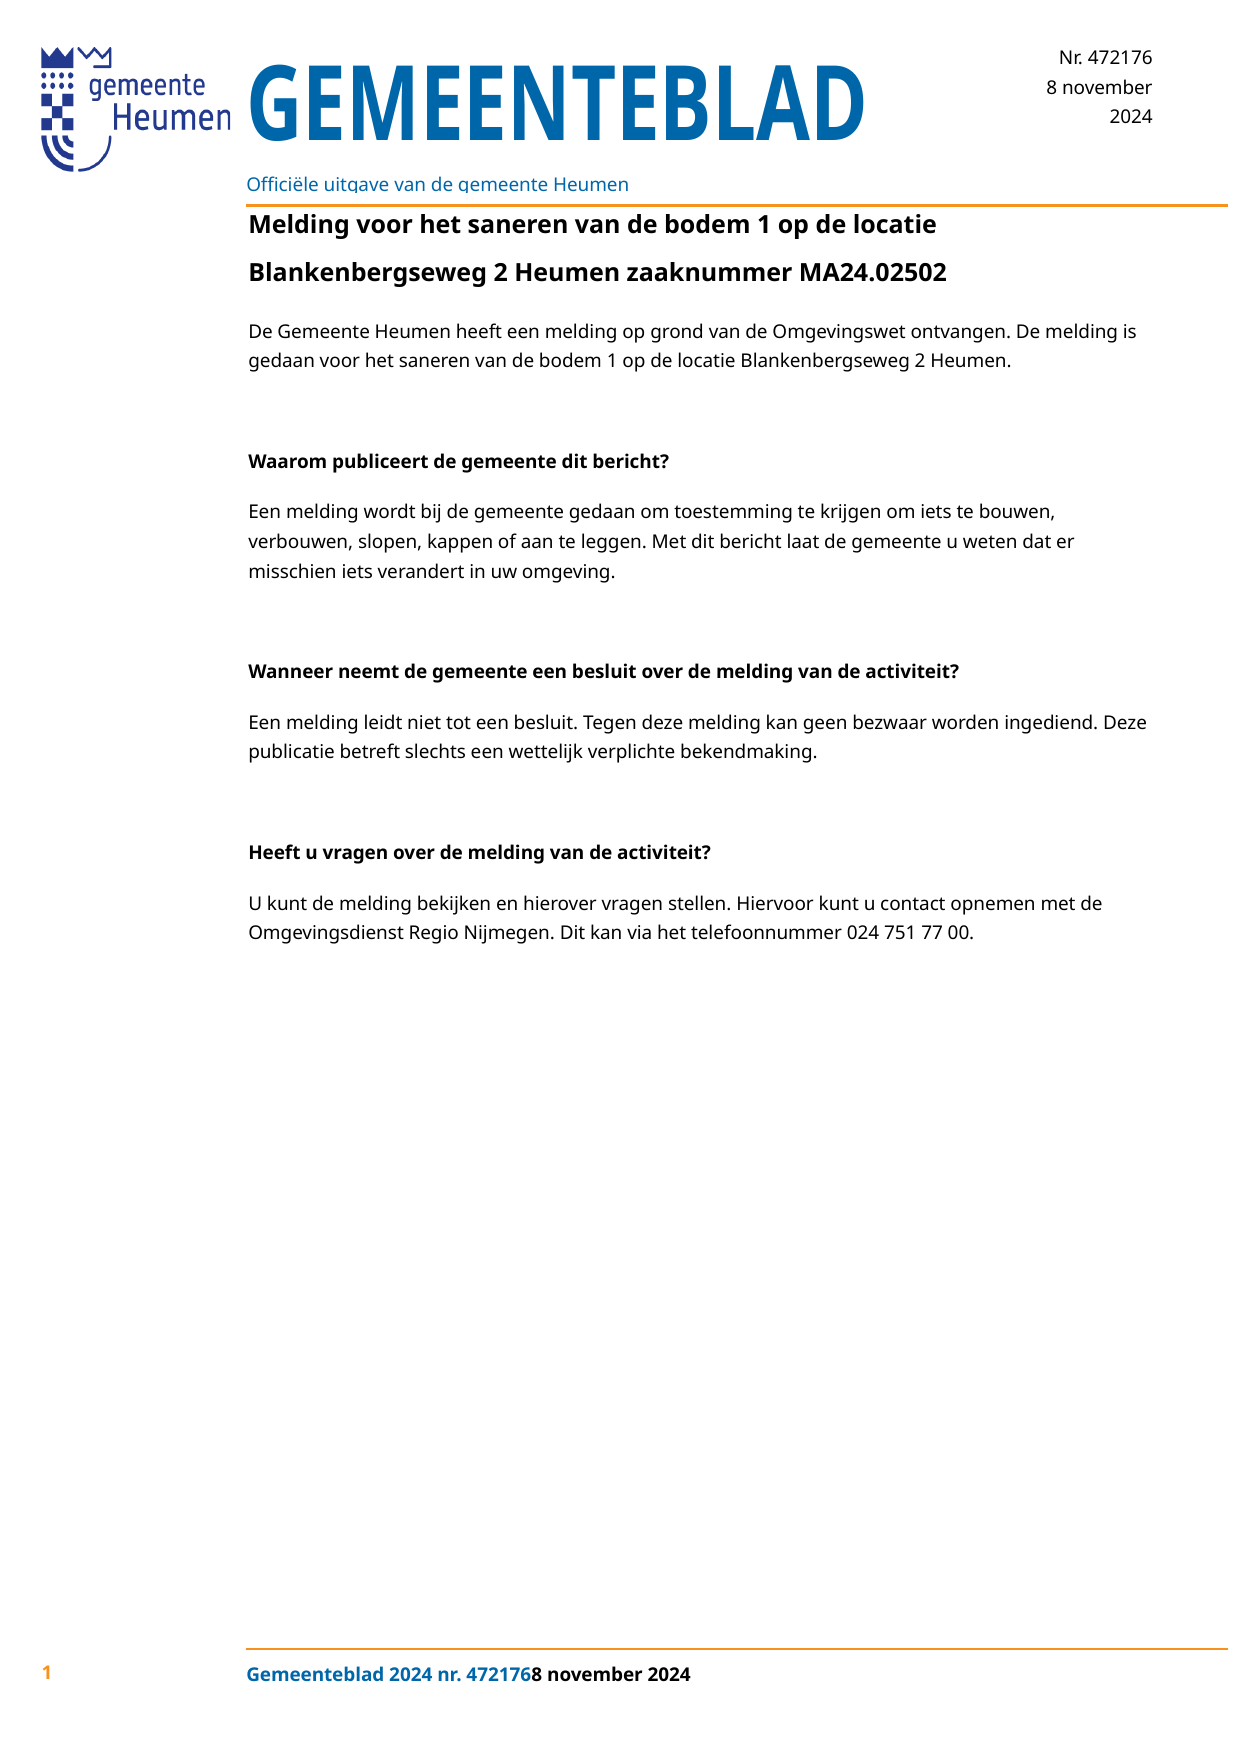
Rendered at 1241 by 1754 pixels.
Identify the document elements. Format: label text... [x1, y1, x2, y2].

text Wanneer neemt de gemeente een besluit over de melding van de activiteit? [248, 659, 1152, 684]
text Heeft u vragen over de melding van de activiteit? [248, 839, 1152, 865]
text U kunt de melding bekijken en hierover vragen stellen. Hiervoor kunt u contact opnemen met de Omgevingsdienst Regio Nijmegen. Dit kan via het telefoonnummer 024 751 77 00. [248, 890, 1152, 945]
text Een melding leidt niet tot een besluit. Tegen deze melding kan geen bezwaar worden ingediend. Deze publicatie betreft slechts een wettelijk verplichte bekendmaking. [248, 709, 1152, 764]
text Waarom publiceert de gemeente dit bericht? [248, 448, 1152, 474]
text De Gemeente Heumen heeft een melding op grond van de Omgevingswet ontvangen. De melding is gedaan voor het saneren van de bodem 1 op de locatie Blankenbergseweg 2 Heumen. [248, 318, 1152, 373]
picture [41, 47, 231, 172]
text Melding voor het saneren van de bodem 1 op de locatie Blankenbergseweg 2 Heumen zaaknummer MA24.02502 [248, 207, 1152, 288]
text Een melding wordt bij de gemeente gedaan om toestemming te krijgen om iets te bouwen, verbouwen, slopen, kappen of aan te leggen. Met dit bericht laat de gemeente u weten dat er misschien iets verandert in uw omgeving. [248, 499, 1152, 584]
